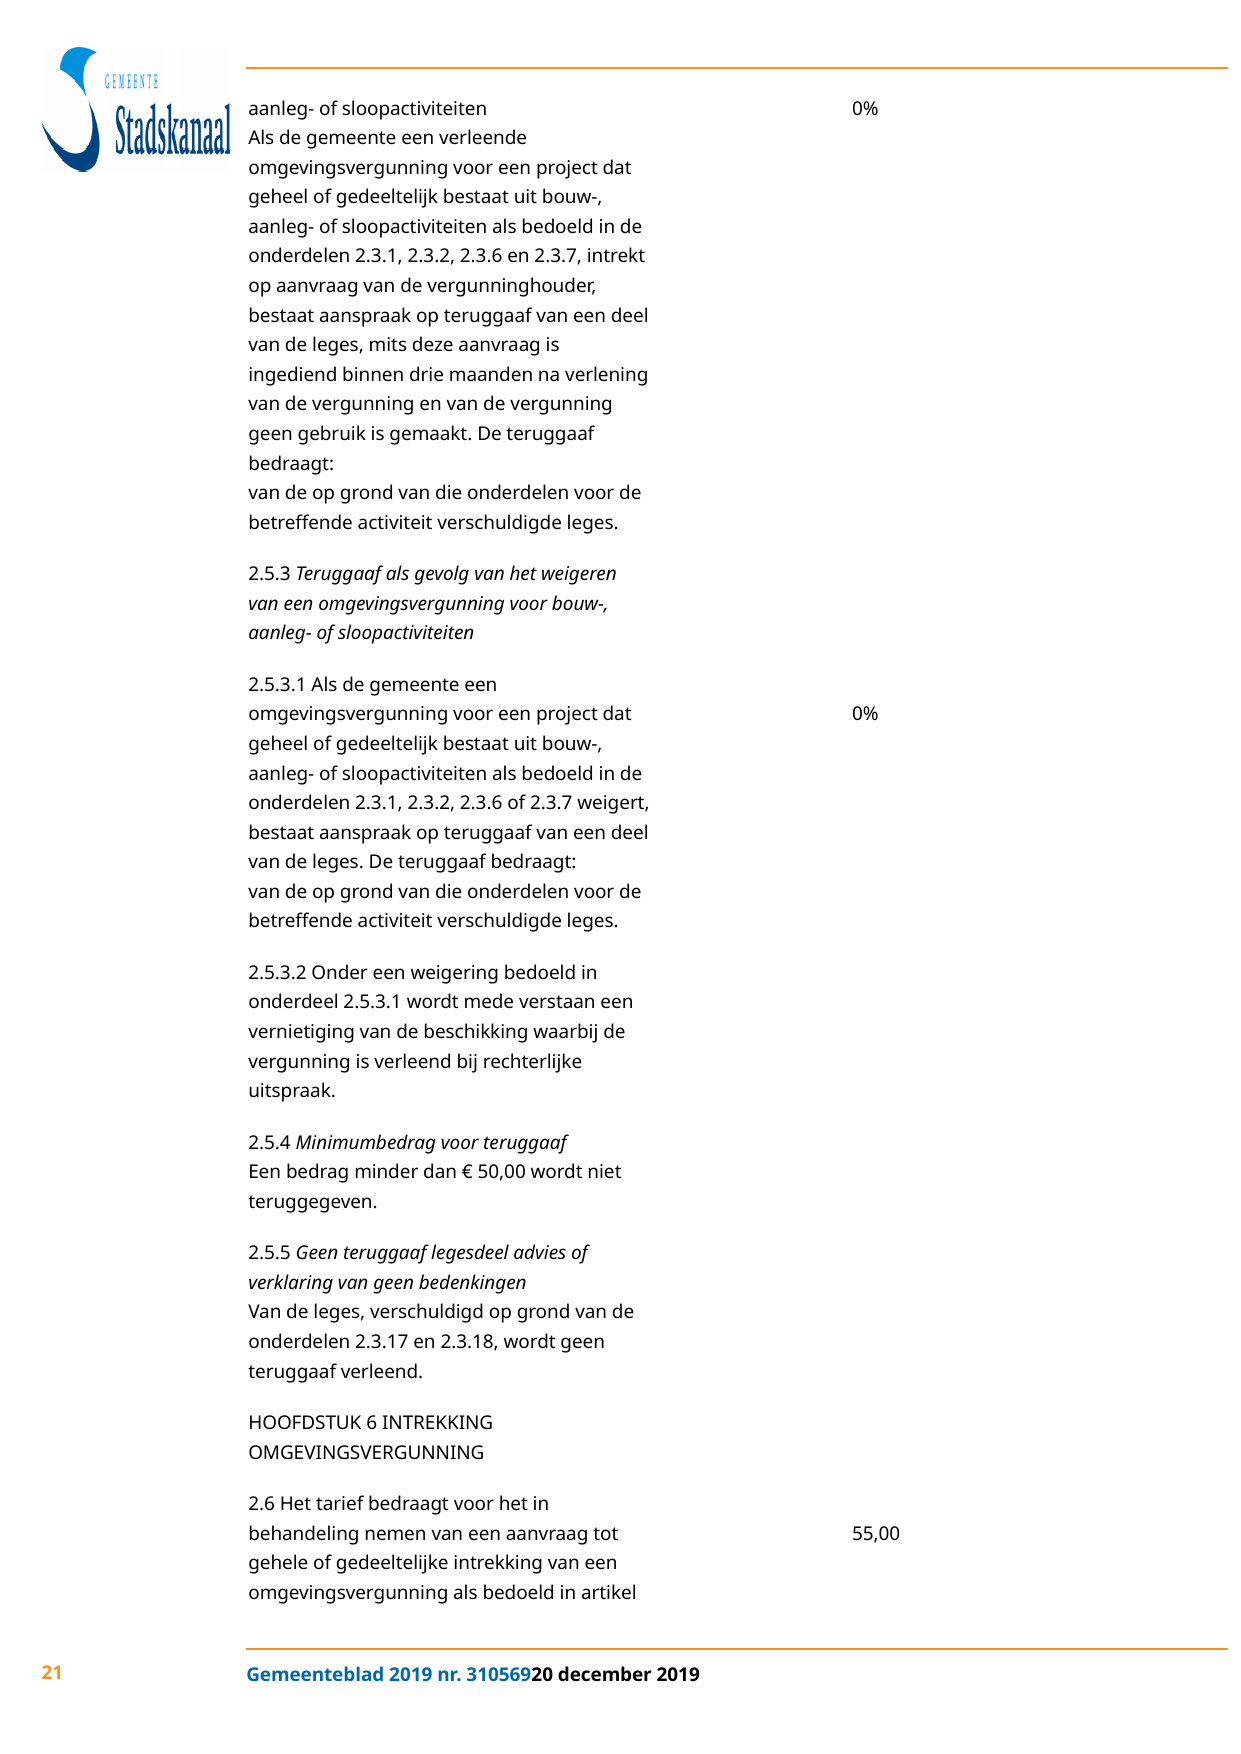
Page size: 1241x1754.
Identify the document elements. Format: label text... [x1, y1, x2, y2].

table_cell [248, 1465, 652, 1490]
table_cell [652, 934, 852, 959]
table_cell 2.5.5 Geen teruggaaf legesdeel advies of verklaring van geen bedenkingen Van de leges, verschuldigd op grond van de onderdelen 2.3.17 en 2.3.18, wordt geen teruggaaf verleend. [248, 1240, 652, 1384]
table_cell [852, 1103, 1052, 1129]
table_cell [248, 934, 652, 959]
table_cell 0% [852, 671, 1052, 933]
table_cell [852, 645, 1052, 671]
table_cell [248, 1214, 652, 1239]
table_cell [852, 959, 1052, 1103]
table_cell aanleg- of sloopactiviteiten Als de gemeente een verleende omgevingsvergunning voor een project dat geheel of gedeeltelijk bestaat uit bouw-, aanleg- of sloopactiviteiten als bedoeld in de onderdelen 2.3.1, 2.3.2, 2.3.6 en 2.3.7, intrekt op aanvraag van de vergunninghouder, bestaat aanspraak op teruggaaf van een deel van de leges, mits deze aanvraag is ingediend binnen drie maanden na verlening van de vergunning en van de vergunning geen gebruik is gemaakt. De teruggaaf bedraagt: van de op grond van die onderdelen voor de betreffende activiteit verschuldigde leges. [248, 95, 652, 535]
table_cell 2.5.4 Minimumbedrag voor teruggaaf Een bedrag minder dan € 50,00 wordt niet teruggegeven. [248, 1129, 652, 1214]
table_cell 2.5.3.2 Onder een weigering bedoeld in onderdeel 2.5.3.1 wordt mede verstaan een vernietiging van de beschikking waarbij de vergunning is verleend bij rechterlijke uitspraak. [248, 959, 652, 1103]
table_cell [852, 934, 1052, 959]
table_cell [248, 645, 652, 671]
table_cell [652, 535, 852, 560]
table_cell 2.5.3.1 Als de gemeente een omgevingsvergunning voor een project dat geheel of gedeeltelijk bestaat uit bouw-, aanleg- of sloopactiviteiten als bedoeld in de onderdelen 2.3.1, 2.3.2, 2.3.6 of 2.3.7 weigert, bestaat aanspraak op teruggaaf van een deel van de leges. De teruggaaf bedraagt: van de op grond van die onderdelen voor de betreffende activiteit verschuldigde leges. [248, 671, 652, 933]
table_cell [248, 535, 652, 560]
table_cell [652, 560, 852, 645]
table_cell 55,00 [852, 1490, 1052, 1605]
table_cell [652, 1129, 852, 1214]
table_cell [852, 1384, 1052, 1409]
table_cell [652, 1103, 852, 1129]
table_cell [852, 1214, 1052, 1239]
table_cell [652, 645, 852, 671]
table_cell [248, 1384, 652, 1409]
table_cell [652, 1465, 852, 1490]
table_cell [652, 1384, 852, 1409]
table_cell [852, 535, 1052, 560]
table_cell [852, 1240, 1052, 1384]
table_cell [852, 1129, 1052, 1214]
table_cell [652, 1214, 852, 1239]
table_cell [652, 959, 852, 1103]
table_cell 2.6 Het tarief bedraagt voor het in behandeling nemen van een aanvraag tot gehele of gedeeltelijke intrekking van een omgevingsvergunning als bedoeld in artikel [248, 1490, 652, 1605]
table_cell 2.5.3 Teruggaaf als gevolg van het weigeren van een omgevingsvergunning voor bouw-, aanleg- of sloopactiviteiten [248, 560, 652, 645]
table_cell HOOFDSTUK 6 INTREKKING OMGEVINGSVERGUNNING [248, 1409, 652, 1465]
table_cell [652, 1490, 852, 1605]
table_cell [852, 1409, 1052, 1465]
table_cell [248, 1103, 652, 1129]
table_cell [852, 560, 1052, 645]
table_cell [652, 671, 852, 933]
table_cell [652, 1409, 852, 1465]
table_cell [652, 1240, 852, 1384]
table_cell [852, 1465, 1052, 1490]
table_cell 0% [852, 95, 1052, 535]
picture [41, 47, 231, 172]
table_cell [652, 95, 852, 535]
